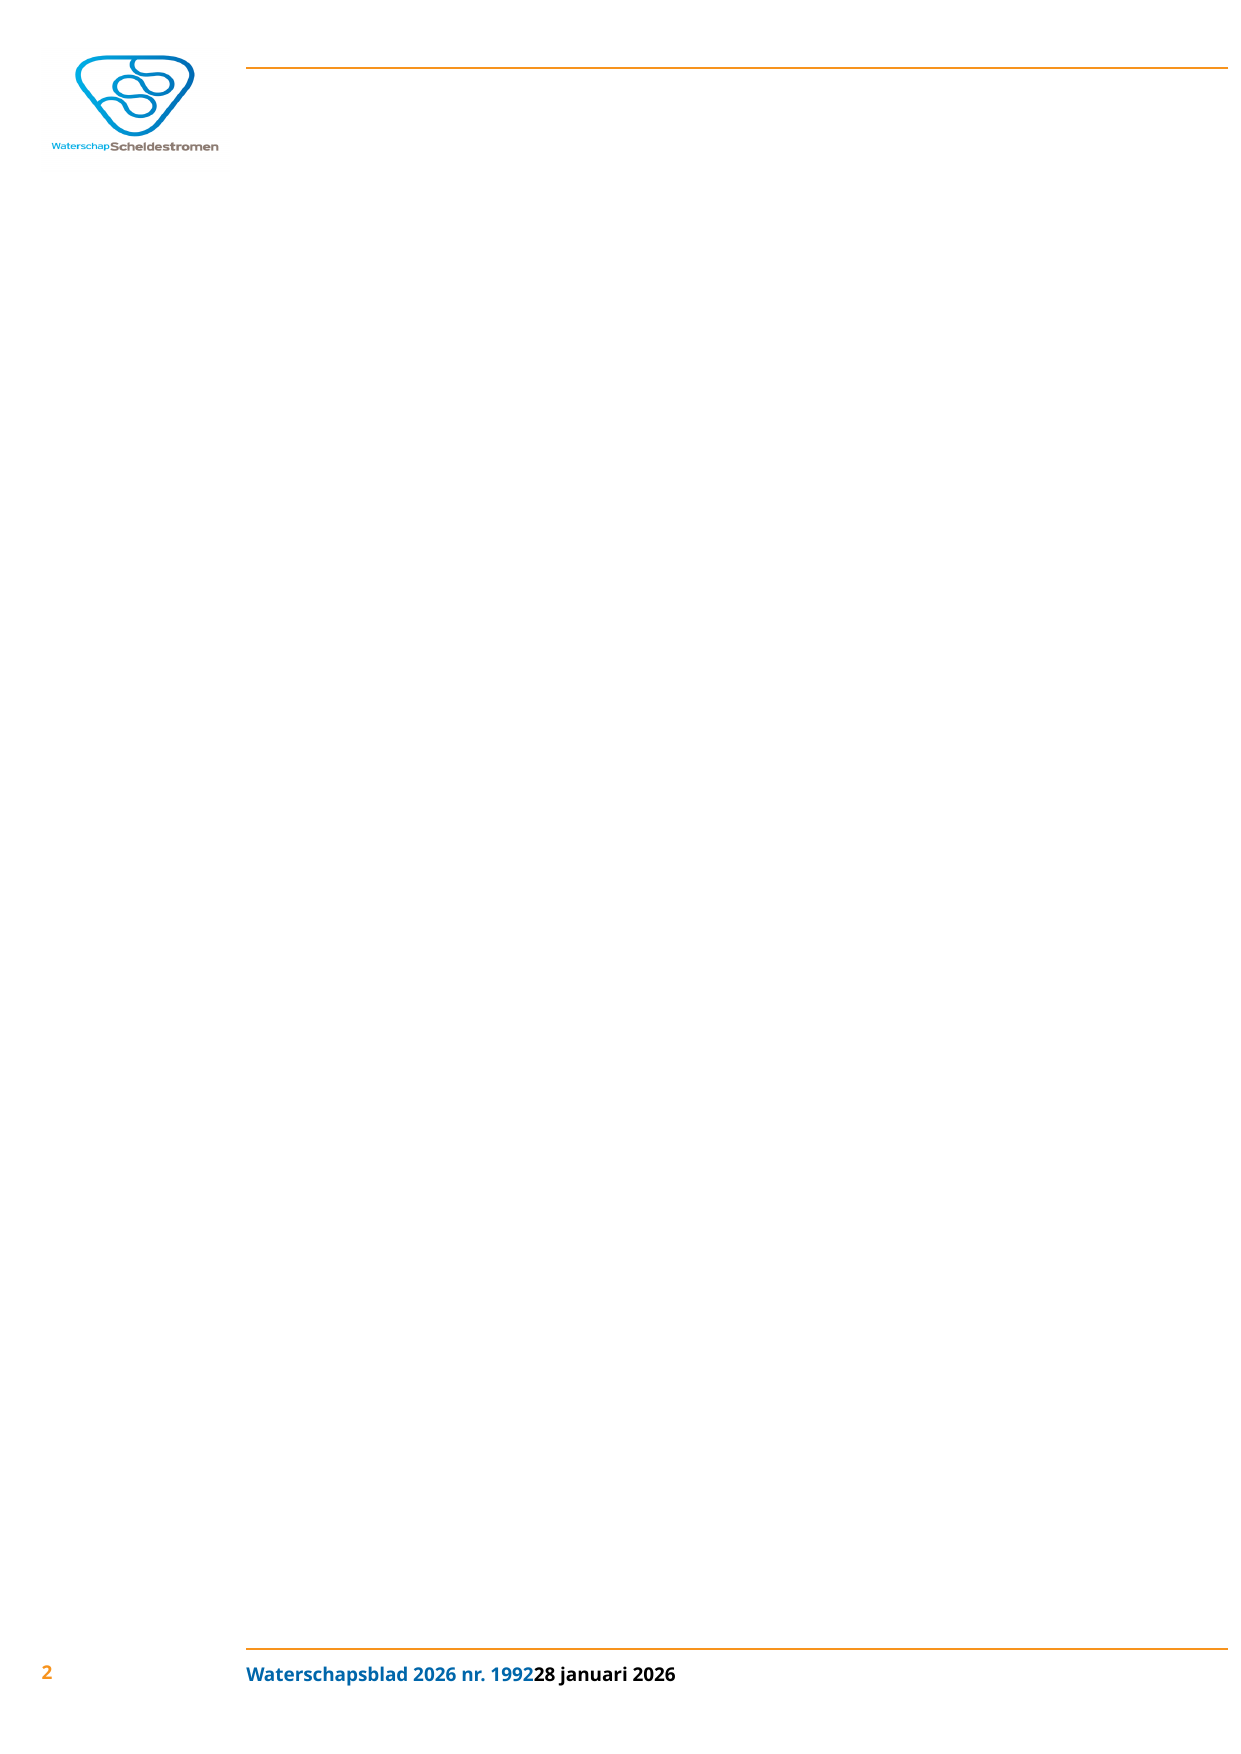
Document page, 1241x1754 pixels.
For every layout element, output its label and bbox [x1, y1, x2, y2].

picture [41, 47, 231, 172]
